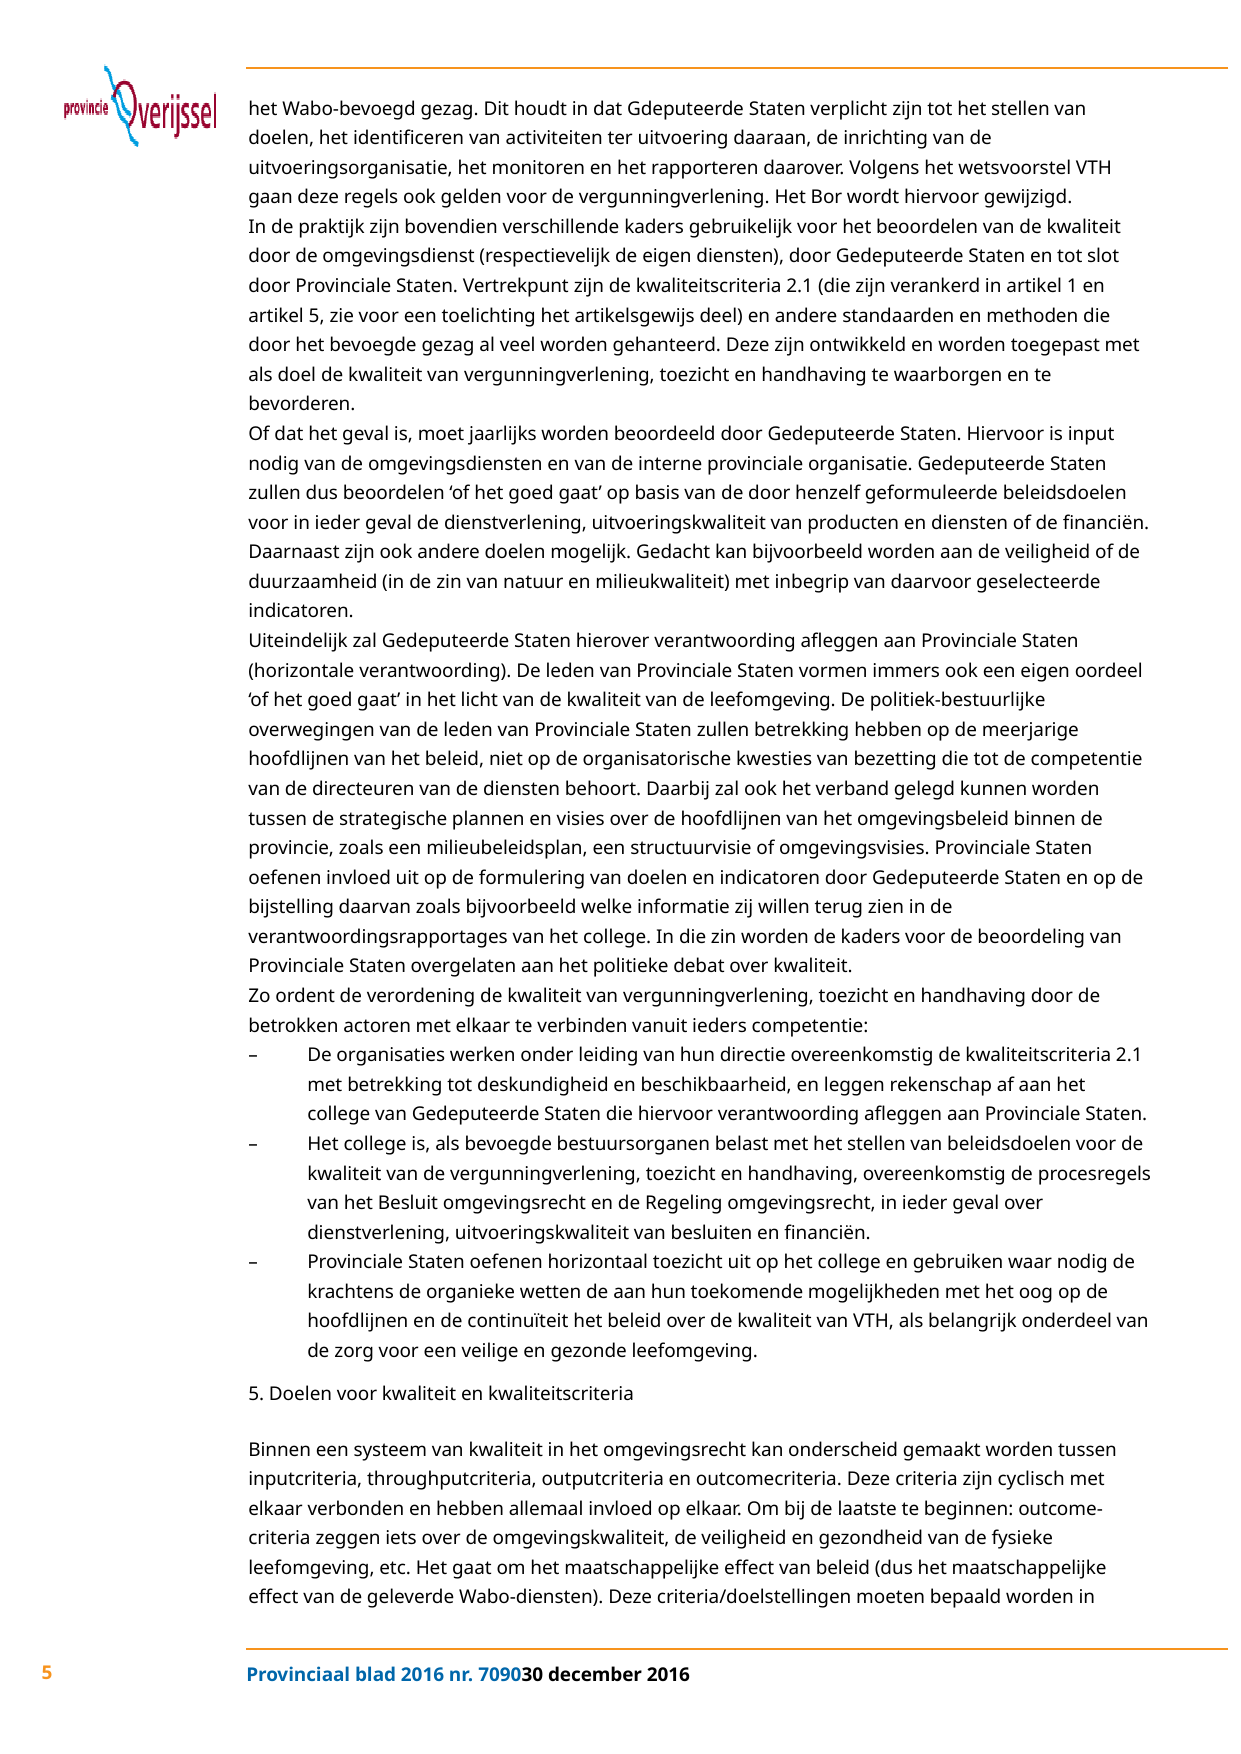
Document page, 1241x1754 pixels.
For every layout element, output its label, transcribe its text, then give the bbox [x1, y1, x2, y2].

text Of dat het geval is, moet jaarlijks worden beoordeeld door Gedeputeerde Staten. Hiervoor is input nodig van de omgevingsdiensten en van de interne provinciale organisatie. Gedeputeerde Staten zullen dus beoordelen ‘of het goed gaat’ op basis van de door henzelf geformuleerde beleidsdoelen voor in ieder geval de dienstverlening, uitvoeringskwaliteit van producten en diensten of de financiën. Daarnaast zijn ook andere doelen mogelijk. Gedacht kan bijvoorbeeld worden aan de veiligheid of de duurzaamheid (in de zin van natuur en milieukwaliteit) met inbegrip van daarvoor geselecteerde indicatoren. [248, 420, 1152, 623]
text Uiteindelijk zal Gedeputeerde Staten hierover verantwoording afleggen aan Provinciale Staten (horizontale verantwoording). De leden van Provinciale Staten vormen immers ook een eigen oordeel ‘of het goed gaat’ in het licht van de kwaliteit van de leefomgeving. De politiek-bestuurlijke overwegingen van de leden van Provinciale Staten zullen betrekking hebben op de meerjarige hoofdlijnen van het beleid, niet op de organisatorische kwesties van bezetting die tot de competentie van de directeuren van de diensten behoort. Daarbij zal ook het verband gelegd kunnen worden tussen de strategische plannen en visies over de hoofdlijnen van het omgevingsbeleid binnen de provincie, zoals een milieubeleidsplan, een structuurvisie of omgevingsvisies. Provinciale Staten oefenen invloed uit op de formulering van doelen en indicatoren door Gedeputeerde Staten en op de bijstelling daarvan zoals bijvoorbeeld welke informatie zij willen terug zien in de verantwoordingsrapportages van het college. In die zin worden de kaders voor de beoordeling van Provinciale Staten overgelaten aan het politieke debat over kwaliteit. [248, 627, 1152, 978]
text het Wabo-bevoegd gezag. Dit houdt in dat Gdeputeerde Staten verplicht zijn tot het stellen van doelen, het identificeren van activiteiten ter uitvoering daaraan, de inrichting van de uitvoeringsorganisatie, het monitoren en het rapporteren daarover. Volgens het wetsvoorstel VTH gaan deze regels ook gelden voor de vergunningverlening. Het Bor wordt hiervoor gewijzigd. [248, 95, 1152, 209]
list De organisaties werken onder leiding van hun directie overeenkomstig de kwaliteitscriteria 2.1 met betrekking tot deskundigheid en beschikbaarheid, en leggen rekenschap af aan het college van Gedeputeerde Staten die hiervoor verantwoording afleggen aan Provinciale Staten. [248, 1041, 1152, 1126]
text Binnen een systeem van kwaliteit in het omgevingsrecht kan onderscheid gemaakt worden tussen inputcriteria, throughputcriteria, outputcriteria en outcomecriteria. Deze criteria zijn cyclisch met elkaar verbonden en hebben allemaal invloed op elkaar. Om bij de laatste te beginnen: outcome-criteria zeggen iets over de omgevingskwaliteit, de veiligheid en gezondheid van de fysieke leefomgeving, etc. Het gaat om het maatschappelijke effect van beleid (dus het maatschappelijke effect van de geleverde Wabo-diensten). Deze criteria/doelstellingen moeten bepaald worden in [248, 1436, 1152, 1609]
list Provinciale Staten oefenen horizontaal toezicht uit op het college en gebruiken waar nodig de krachtens de organieke wetten de aan hun toekomende mogelijkheden met het oog op de hoofdlijnen en de continuïteit het beleid over de kwaliteit van VTH, als belangrijk onderdeel van de zorg voor een veilige en gezonde leefomgeving. [248, 1248, 1152, 1363]
list Het college is, als bevoegde bestuursorganen belast met het stellen van beleidsdoelen voor de kwaliteit van de vergunningverlening, toezicht en handhaving, overeenkomstig de procesregels van het Besluit omgevingsrecht en de Regeling omgevingsrecht, in ieder geval over dienstverlening, uitvoeringskwaliteit van besluiten en financiën. [248, 1130, 1152, 1245]
picture [41, 47, 231, 172]
text 5. Doelen voor kwaliteit en kwaliteitscriteria [248, 1380, 1152, 1406]
text In de praktijk zijn bovendien verschillende kaders gebruikelijk voor het beoordelen van de kwaliteit door de omgevingsdienst (respectievelijk de eigen diensten), door Gedeputeerde Staten en tot slot door Provinciale Staten. Vertrekpunt zijn de kwaliteitscriteria 2.1 (die zijn verankerd in artikel 1 en artikel 5, zie voor een toelichting het artikelsgewijs deel) en andere standaarden en methoden die door het bevoegde gezag al veel worden gehanteerd. Deze zijn ontwikkeld en worden toegepast met als doel de kwaliteit van vergunningverlening, toezicht en handhaving te waarborgen en te bevorderen. [248, 213, 1152, 416]
text Zo ordent de verordening de kwaliteit van vergunningverlening, toezicht en handhaving door de betrokken actoren met elkaar te verbinden vanuit ieders competentie: [248, 982, 1152, 1038]
